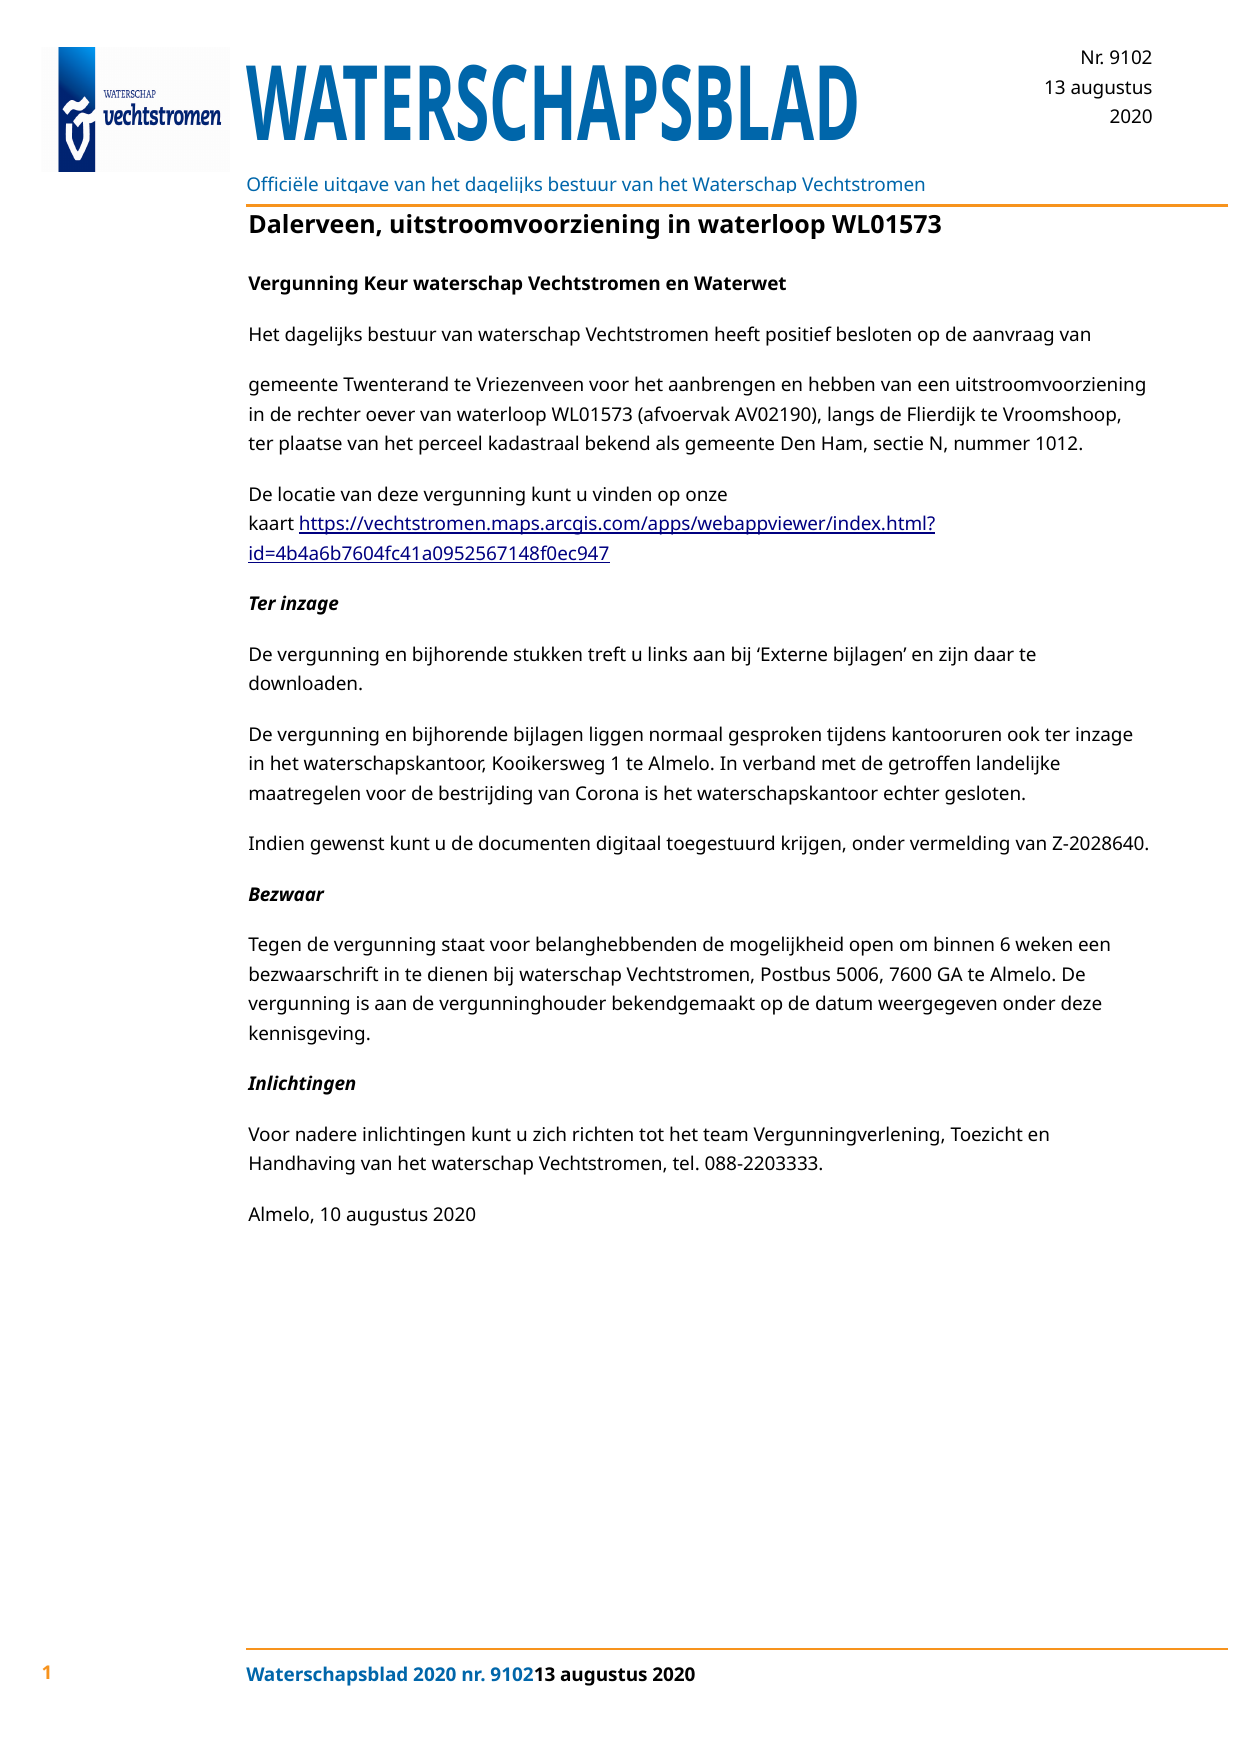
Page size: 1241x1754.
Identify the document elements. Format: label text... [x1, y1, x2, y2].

text Dalerveen, uitstroomvoorziening in waterloop WL01573 [248, 207, 1152, 241]
text Ter inzage [248, 590, 1152, 616]
text Vergunning Keur waterschap Vechtstromen en Waterwet [248, 270, 1152, 296]
text Almelo, 10 augustus 2020 [248, 1201, 1152, 1226]
text Voor nadere inlichtingen kunt u zich richten tot het team Vergunningverlening, Toezicht en Handhaving van het waterschap Vechtstromen, tel. 088-2203333. [248, 1121, 1152, 1176]
text De vergunning en bijhorende bijlagen liggen normaal gesproken tijdens kantooruren ook ter inzage in het waterschapskantoor, Kooikersweg 1 te Almelo. In verband met de getroffen landelijke maatregelen voor de bestrijding van Corona is het waterschapskantoor echter gesloten. [248, 721, 1152, 806]
text gemeente Twenterand te Vriezenveen voor het aanbrengen en hebben van een uitstroomvoorziening in de rechter oever van waterloop WL01573 (afvoervak AV02190), langs de Flierdijk te Vroomshoop, ter plaatse van het perceel kadastraal bekend als gemeente Den Ham, sectie N, nummer 1012. [248, 371, 1152, 456]
text Bezwaar [248, 881, 1152, 906]
text De vergunning en bijhorende stukken treft u links aan bij ‘Externe bijlagen’ en zijn daar te downloaden. [248, 641, 1152, 696]
text Indien gewenst kunt u de documenten digitaal toegestuurd krijgen, onder vermelding van Z-2028640. [248, 830, 1152, 856]
picture [41, 47, 231, 172]
text Het dagelijks bestuur van waterschap Vechtstromen heeft positief besloten op de aanvraag van [248, 321, 1152, 346]
text Tegen de vergunning staat voor belanghebbenden de mogelijkheid open om binnen 6 weken een bezwaarschrift in te dienen bij waterschap Vechtstromen, Postbus 5006, 7600 GA te Almelo. De vergunning is aan de vergunninghouder bekendgemaakt op de datum weergegeven onder deze kennisgeving. [248, 931, 1152, 1046]
text De locatie van deze vergunning kunt u vinden op onze kaart https://vechtstromen.maps.arcgis.com/apps/webappviewer/index.html?id=4b4a6b7604fc41a0952567148f0ec947 [248, 481, 1152, 566]
text Inlichtingen [248, 1070, 1152, 1096]
